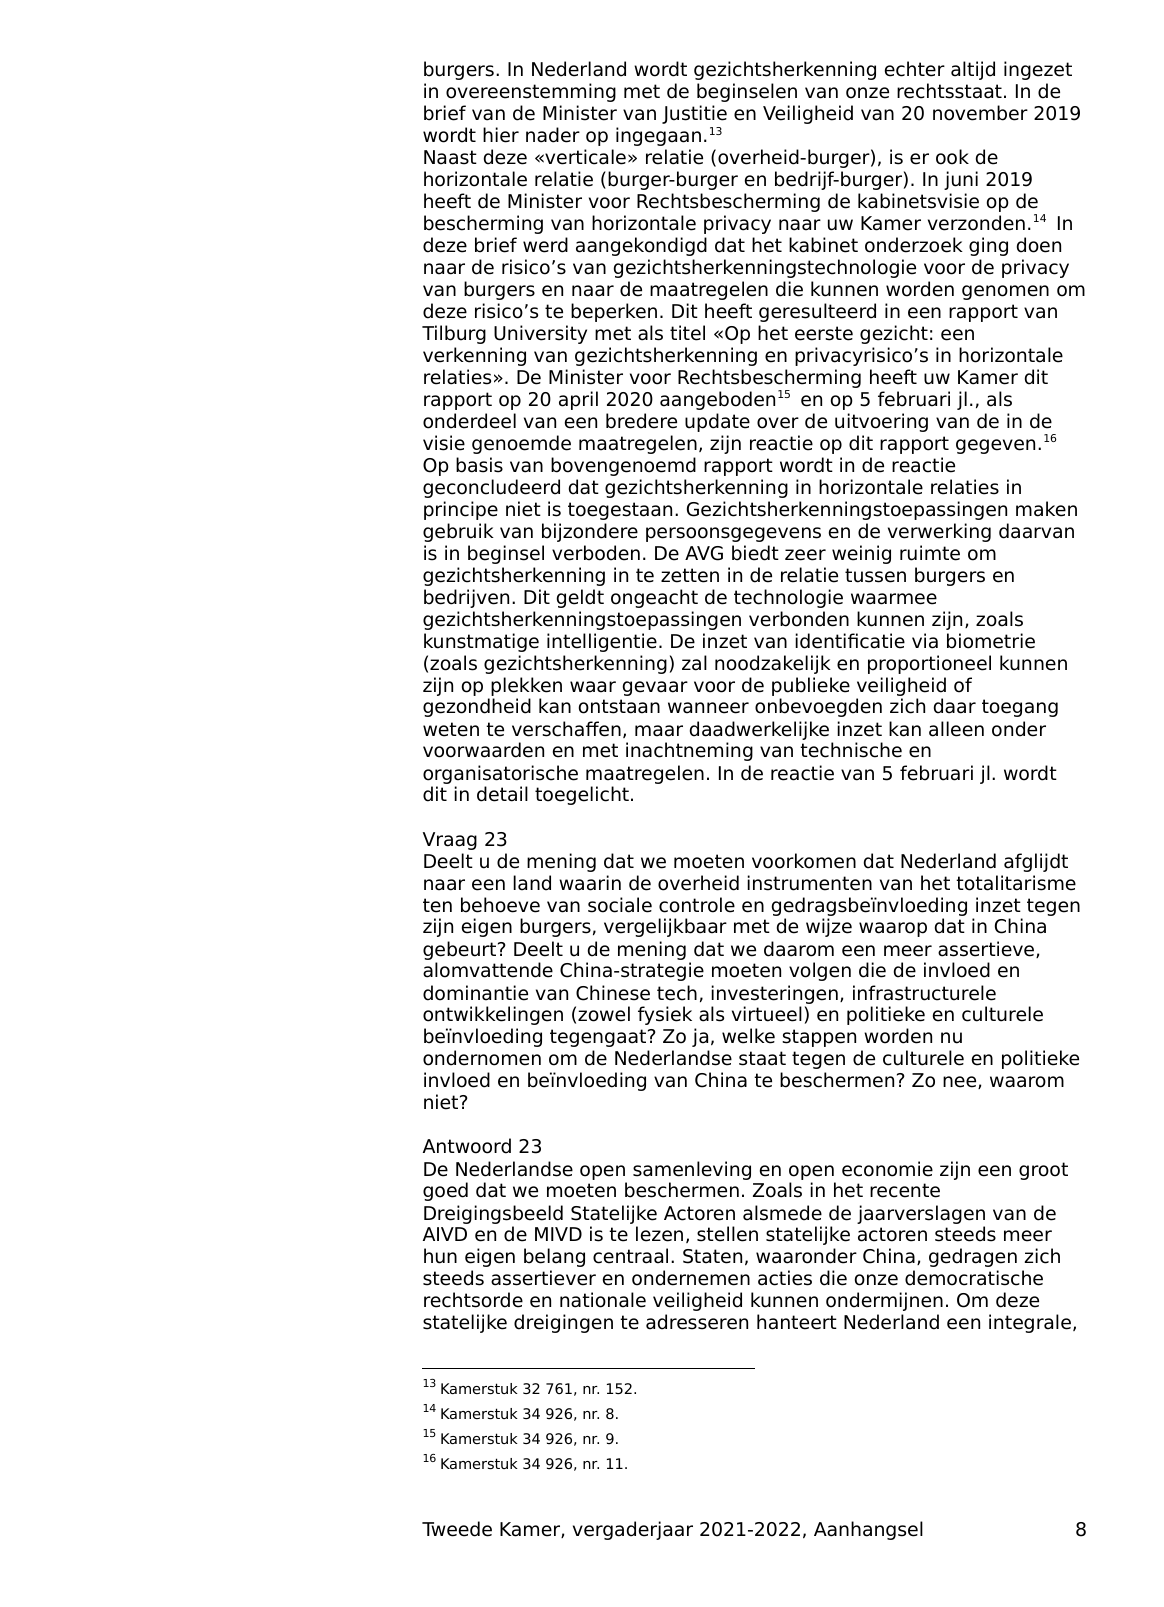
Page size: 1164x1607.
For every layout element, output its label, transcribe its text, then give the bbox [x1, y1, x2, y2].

text burgers. In Nederland wordt gezichtsherkenning echter altijd ingezet in overeenstemming met de beginselen van onze rechtsstaat. In de brief van de Minister van Justitie en Veiligheid van 20 november 2019 wordt hier nader op ingegaan. [422, 59, 1087, 147]
text Deelt u de mening dat we moeten voorkomen dat Nederland afglijdt naar een land waarin de overheid instrumenten van het totalitarisme ten behoeve van sociale controle en gedragsbeïnvloeding inzet tegen zijn eigen burgers, vergelijkbaar met de wijze waarop dat in China gebeurt? Deelt u de mening dat we daarom een meer assertieve, alomvattende China-strategie moeten volgen die de invloed en dominantie van Chinese tech, investeringen, infrastructurele ontwikkelingen (zowel fysiek als virtueel) en politieke en culturele beïnvloeding tegengaat? Zo ja, welke stappen worden nu ondernomen om de Nederlandse staat tegen de culturele en politieke invloed en beïnvloeding van China te beschermen? Zo nee, waarom niet? [422, 851, 1087, 1114]
text Naast deze «verticale» relatie (overheid-burger), is er ook de horizontale relatie (burger-burger en bedrijf-burger). In juni 2019 heeft de Minister voor Rechtsbescherming de kabinetsvisie op de bescherming van horizontale privacy naar uw Kamer verzonden. In deze brief werd aangekondigd dat het kabinet onderzoek ging doen naar de risico’s van gezichtsherkenningstechnologie voor de privacy van burgers en naar de maatregelen die kunnen worden genomen om deze risico’s te beperken. Dit heeft geresulteerd in een rapport van Tilburg University met als titel «Op het eerste gezicht: een verkenning van gezichtsherkenning en privacyrisico’s in horizontale relaties». De Minister voor Rechtsbescherming heeft uw Kamer dit rapport op 20 april 2020 aangeboden en op 5 februari jl., als onderdeel van een bredere update over de uitvoering van de in de visie genoemde maatregelen, zijn reactie op dit rapport gegeven. Op basis van bovengenoemd rapport wordt in de reactie geconcludeerd dat gezichtsherkenning in horizontale relaties in principe niet is toegestaan. Gezichtsherkenningstoepassingen maken gebruik van bijzondere persoonsgegevens en de verwerking daarvan is in beginsel verboden. De AVG biedt zeer weinig ruimte om gezichtsherkenning in te zetten in de relatie tussen burgers en bedrijven. Dit geldt ongeacht de technologie waarmee gezichtsherkenningstoepassingen verbonden kunnen zijn, zoals kunstmatige intelligentie. De inzet van identificatie via biometrie (zoals gezichtsherkenning) zal noodzakelijk en proportioneel kunnen zijn op plekken waar gevaar voor de publieke veiligheid of gezondheid kan ontstaan wanneer onbevoegden zich daar toegang weten te verschaffen, maar daadwerkelijke inzet kan alleen onder voorwaarden en met inachtneming van technische en organisatorische maatregelen. In de reactie van 5 februari jl. wordt dit in detail toegelicht. [422, 147, 1087, 806]
text Antwoord 23 [422, 1136, 1087, 1158]
text Vraag 23 [422, 828, 1087, 851]
text De Nederlandse open samenleving en open economie zijn een groot goed dat we moeten beschermen. Zoals in het recente Dreigingsbeeld Statelijke Actoren alsmede de jaarverslagen van de AIVD en de MIVD is te lezen, stellen statelijke actoren steeds meer hun eigen belang centraal. Staten, waaronder China, gedragen zich steeds assertiever en ondernemen acties die onze democratische rechtsorde en nationale veiligheid kunnen ondermijnen. Om deze statelijke dreigingen te adresseren hanteert Nederland een integrale, [422, 1158, 1087, 1334]
text Kamerstuk 32 761, nr. 152. [422, 1377, 1087, 1399]
text Kamerstuk 34 926, nr. 8. [422, 1402, 1087, 1424]
text Kamerstuk 34 926, nr. 9. [422, 1427, 1087, 1449]
text Kamerstuk 34 926, nr. 11. [422, 1452, 1087, 1474]
